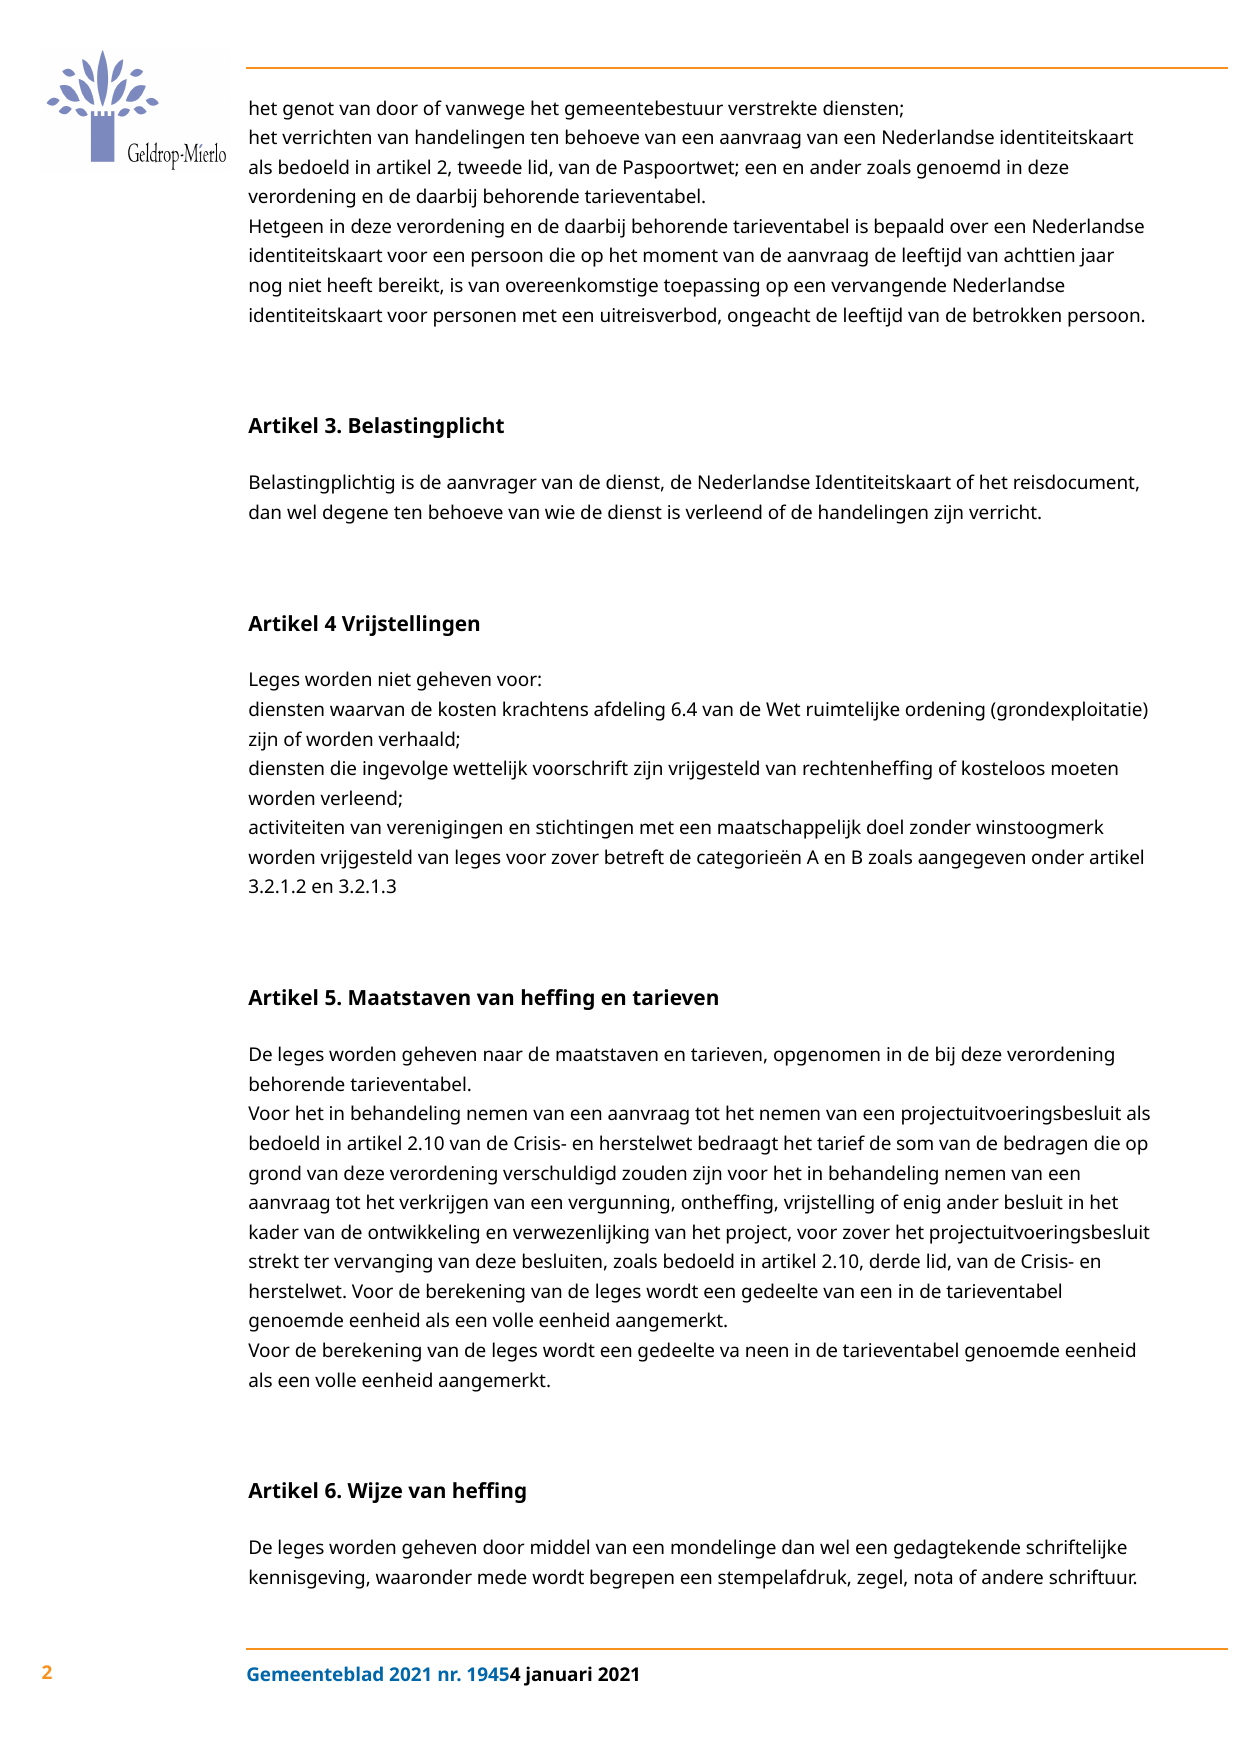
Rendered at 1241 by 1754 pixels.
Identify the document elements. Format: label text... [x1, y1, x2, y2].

text diensten waarvan de kosten krachtens afdeling 6.4 van de Wet ruimtelijke ordening (grondexploitatie) zijn of worden verhaald; [248, 696, 1152, 752]
text Belastingplichtig is de aanvrager van de dienst, de Nederlandse Identiteitskaart of het reisdocument, dan wel degene ten behoeve van wie de dienst is verleend of de handelingen zijn verricht. [248, 469, 1152, 525]
text Voor het in behandeling nemen van een aanvraag tot het nemen van een projectuitvoeringsbesluit als bedoeld in artikel 2.10 van de Crisis- en herstelwet bedraagt het tarief de som van de bedragen die op grond van deze verordening verschuldigd zouden zijn voor het in behandeling nemen van een aanvraag tot het verkrijgen van een vergunning, ontheffing, vrijstelling of enig ander besluit in het kader van de ontwikkeling en verwezenlijking van het project, voor zover het projectuitvoeringsbesluit strekt ter vervanging van deze besluiten, zoals bedoeld in artikel 2.10, derde lid, van de Crisis- en herstelwet. Voor de berekening van de leges wordt een gedeelte van een in de tarieventabel genoemde eenheid als een volle eenheid aangemerkt. [248, 1101, 1152, 1333]
text De leges worden geheven naar de maatstaven en tarieven, opgenomen in de bij deze verordening behorende tarieventabel. [248, 1041, 1152, 1097]
text Artikel 3. Belastingplicht [248, 411, 1152, 440]
text Hetgeen in deze verordening en de daarbij behorende tarieventabel is bepaald over een Nederlandse identiteitskaart voor een persoon die op het moment van de aanvraag de leeftijd van achttien jaar nog niet heeft bereikt, is van overeenkomstige toepassing op een vervangende Nederlandse identiteitskaart voor personen met een uitreisverbod, ongeacht de leeftijd van de betrokken persoon. [248, 213, 1152, 328]
text het verrichten van handelingen ten behoeve van een aanvraag van een Nederlandse identiteitskaart als bedoeld in artikel 2, tweede lid, van de Paspoortwet; een en ander zoals genoemd in deze verordening en de daarbij behorende tarieventabel. [248, 124, 1152, 209]
text Artikel 4 Vrijstellingen [248, 609, 1152, 637]
text Artikel 6. Wijze van heffing [248, 1476, 1152, 1505]
text het genot van door of vanwege het gemeentebestuur verstrekte diensten; [248, 95, 1152, 121]
text Voor de berekening van de leges wordt een gedeelte va neen in de tarieventabel genoemde eenheid als een volle eenheid aangemerkt. [248, 1337, 1152, 1392]
text activiteiten van verenigingen en stichtingen met een maatschappelijk doel zonder winstoogmerk worden vrijgesteld van leges voor zover betreft de categorieën A en B zoals aangegeven onder artikel 3.2.1.2 en 3.2.1.3 [248, 814, 1152, 899]
text diensten die ingevolge wettelijk voorschrift zijn vrijgesteld van rechtenheffing of kosteloos moeten worden verleend; [248, 755, 1152, 811]
text Leges worden niet geheven voor: [248, 667, 1152, 692]
text De leges worden geheven door middel van een mondelinge dan wel een gedagtekende schriftelijke kennisgeving, waaronder mede wordt begrepen een stempelafdruk, zegel, nota of andere schriftuur. [248, 1534, 1152, 1590]
picture [41, 47, 231, 172]
text Artikel 5. Maatstaven van heffing en tarieven [248, 983, 1152, 1012]
